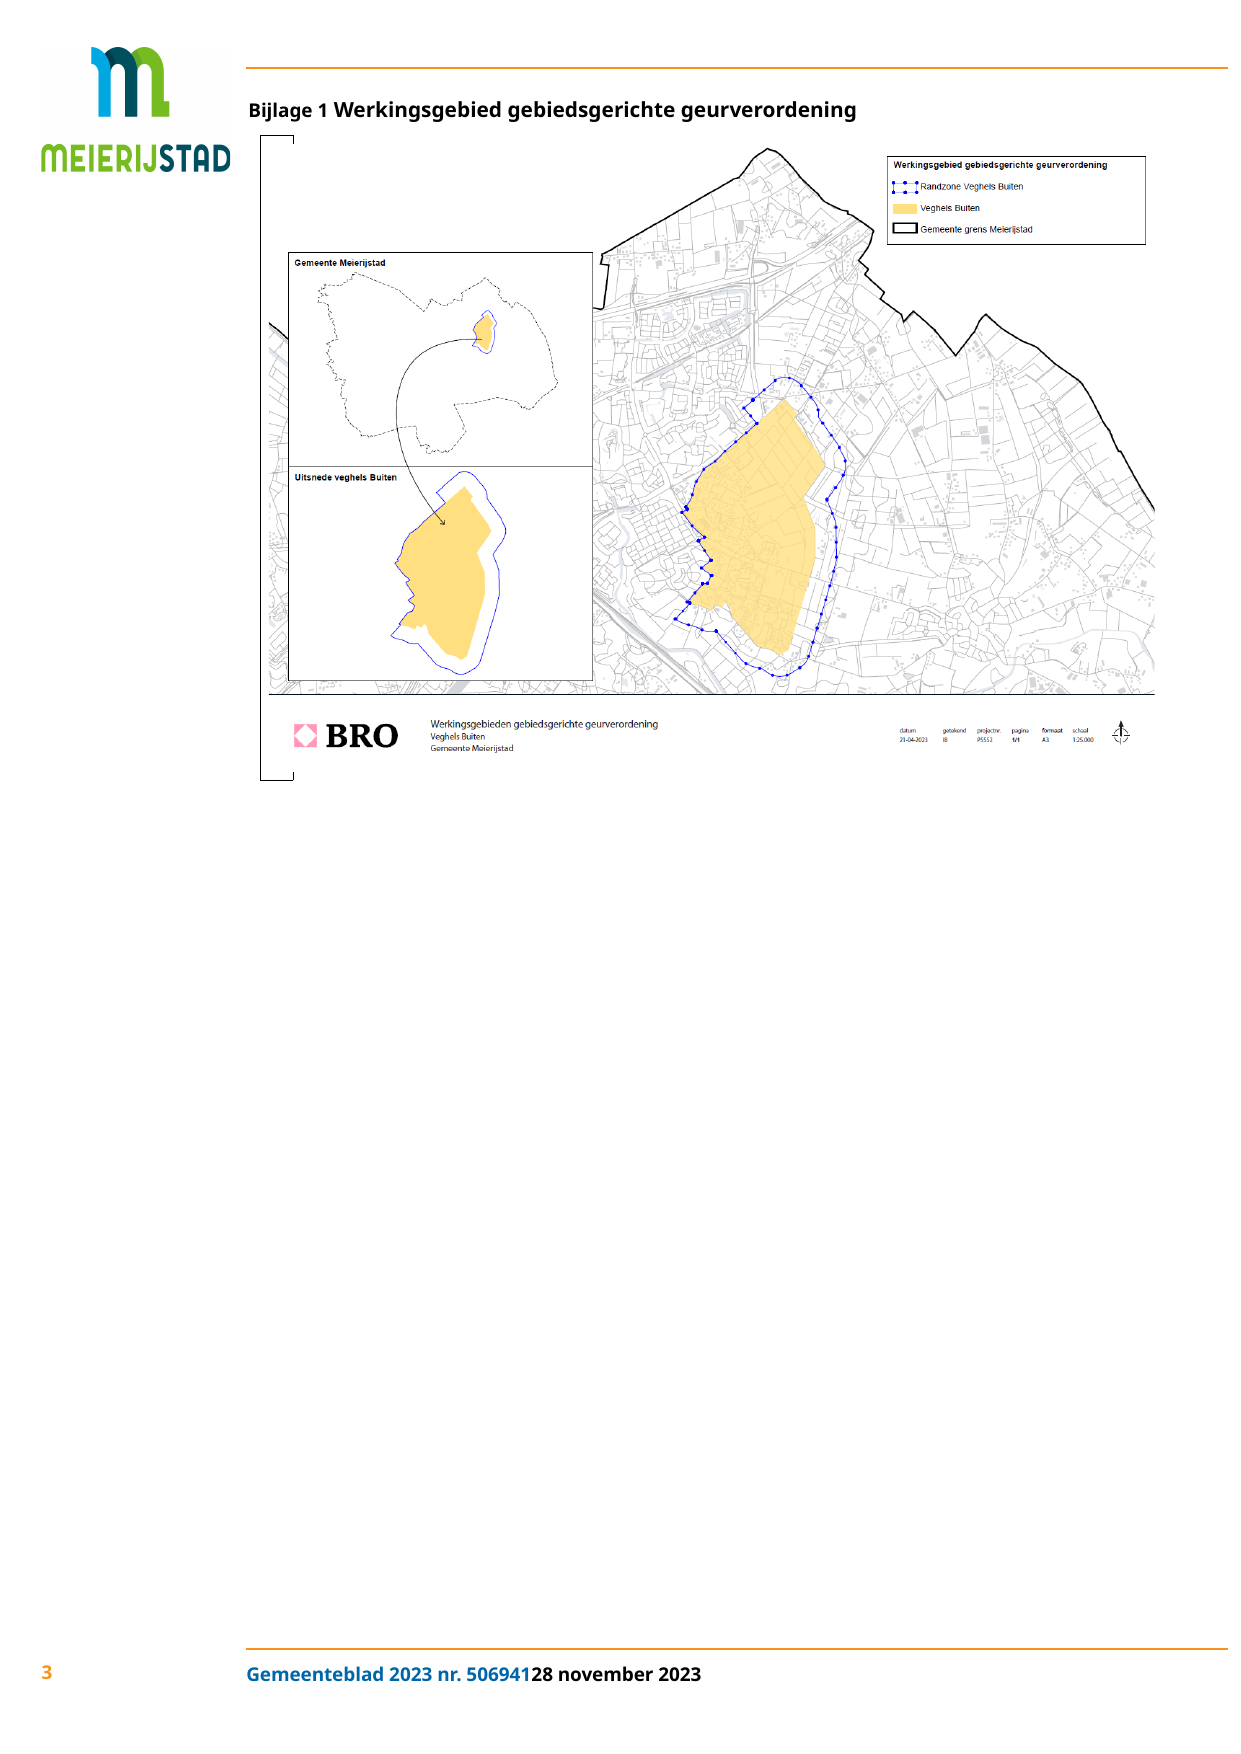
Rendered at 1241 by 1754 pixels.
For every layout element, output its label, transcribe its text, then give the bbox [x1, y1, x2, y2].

text Bijlage 1 Werkingsgebied gebiedsgerichte geurverordening [248, 95, 1152, 123]
picture [41, 47, 231, 172]
picture [268, 144, 1155, 772]
